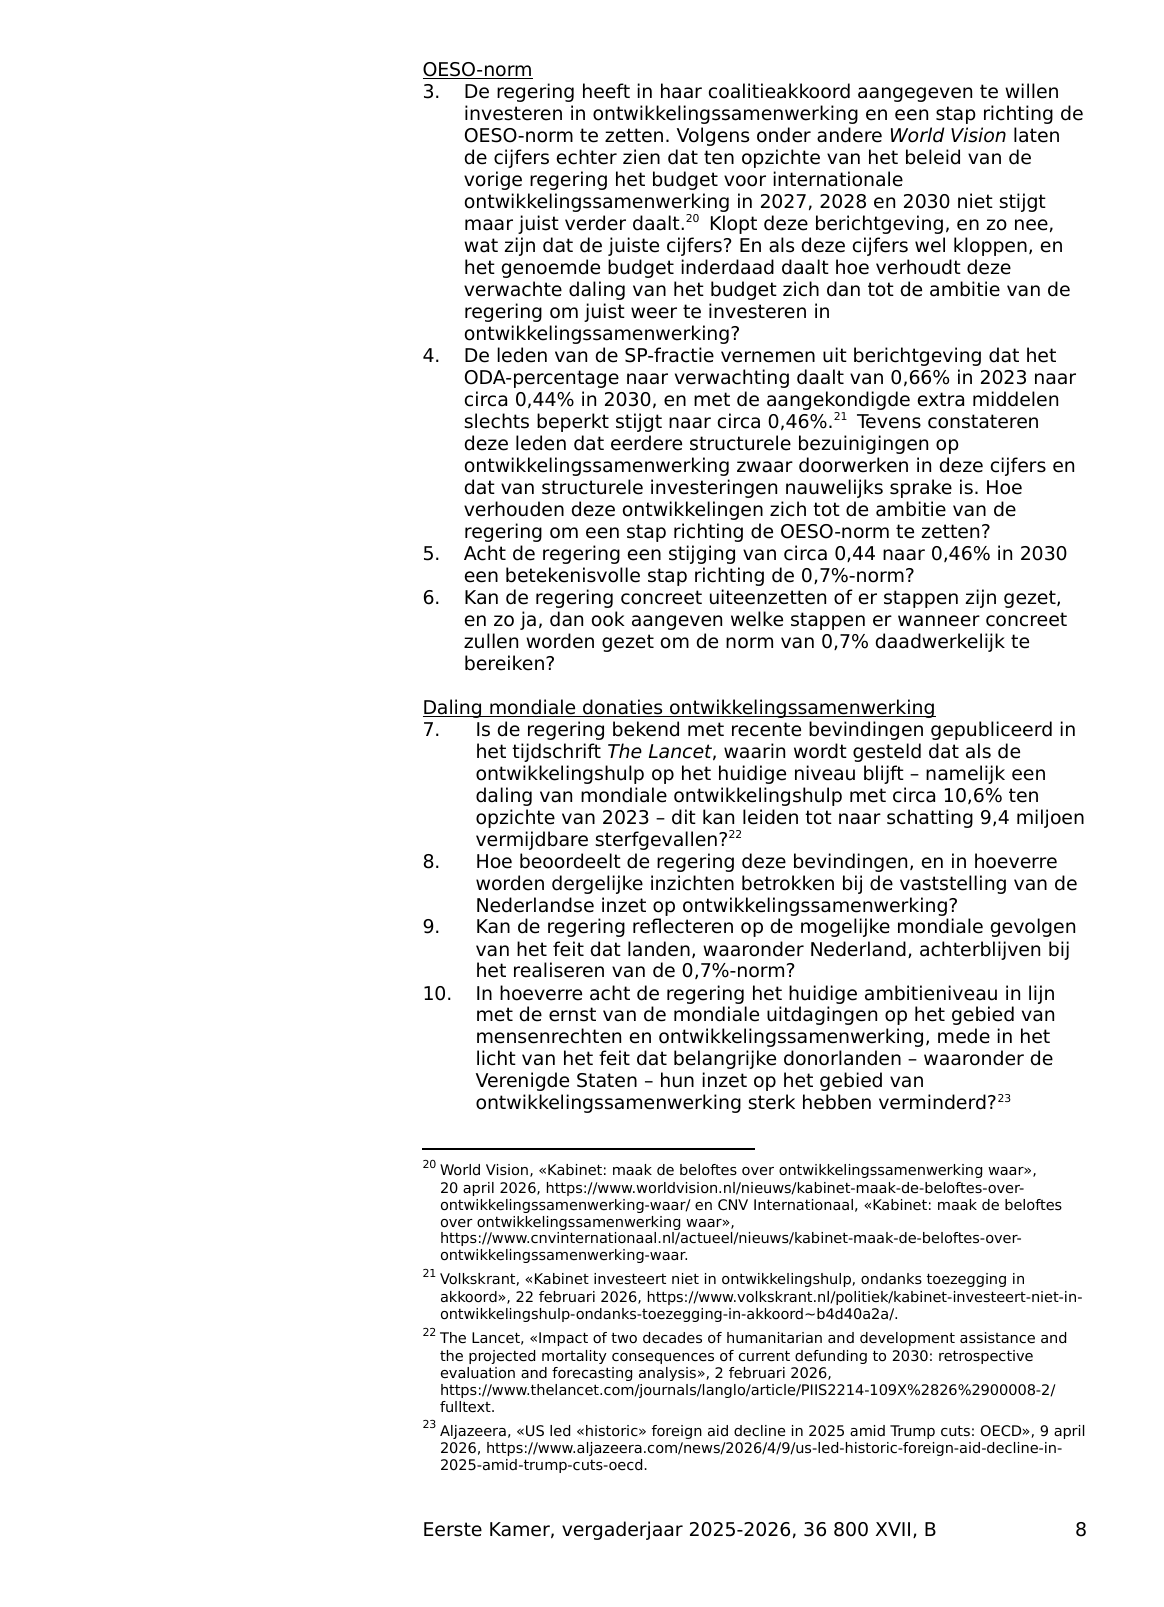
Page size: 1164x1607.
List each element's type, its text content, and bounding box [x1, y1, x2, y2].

text 6. Kan de regering concreet uiteenzetten of er stappen zijn gezet, en zo ja, dan ook aangeven welke stappen er wanneer concreet zullen worden gezet om de norm van 0,7% daadwerkelijk te bereiken? [422, 587, 1087, 674]
text 3. De regering heeft in haar coalitieakkoord aangegeven te willen investeren in ontwikkelingssamenwerking en een stap richting de OESO-norm te zetten. Volgens onder andere World Vision laten de cijfers echter zien dat ten opzichte van het beleid van de vorige regering het budget voor internationale ontwikkelingssamenwerking in 2027, 2028 en 2030 niet stijgt maar juist verder daalt. Klopt deze berichtgeving, en zo nee, wat zijn dat de juiste cijfers? En als deze cijfers wel kloppen, en het genoemde budget inderdaad daalt hoe verhoudt deze verwachte daling van het budget zich dan tot de ambitie van de regering om juist weer te investeren in ontwikkelingssamenwerking? [422, 81, 1087, 345]
subtitle OESO-norm [422, 59, 1087, 81]
text 9. Kan de regering reflecteren op de mogelijke mondiale gevolgen van het feit dat landen, waaronder Nederland, achterblijven bij het realiseren van de 0,7%-norm? [422, 916, 1087, 982]
text 5. Acht de regering een stijging van circa 0,44 naar 0,46% in 2030 een betekenisvolle stap richting de 0,7%-norm? [422, 543, 1087, 587]
text 7. Is de regering bekend met recente bevindingen gepubliceerd in het tijdschrift The Lancet, waarin wordt gesteld dat als de ontwikkelingshulp op het huidige niveau blijft – namelijk een daling van mondiale ontwikkelingshulp met circa 10,6% ten opzichte van 2023 – dit kan leiden tot naar schatting 9,4 miljoen vermijdbare sterfgevallen? [422, 719, 1087, 851]
text Volkskrant, «Kabinet investeert niet in ontwikkelingshulp, ondanks toezegging in akkoord», 22 februari 2026, https://www.volkskrant.nl/politiek/kabinet-investeert-niet-in-ontwikkelingshulp-ondanks-toezegging-in-akkoord~b4d40a2a/. [422, 1267, 1087, 1323]
text The Lancet, «Impact of two decades of humanitarian and development assistance and the projected mortality consequences of current defunding to 2030: retrospective evaluation and forecasting analysis», 2 februari 2026, https://www.thelancet.com/journals/langlo/article/PIIS2214-109X%2826%2900008-2/fulltext. [422, 1326, 1087, 1416]
text 8. Hoe beoordeelt de regering deze bevindingen, en in hoeverre worden dergelijke inzichten betrokken bij de vaststelling van de Nederlandse inzet op ontwikkelingssamenwerking? [422, 851, 1087, 916]
text 10. In hoeverre acht de regering het huidige ambitieniveau in lijn met de ernst van de mondiale uitdagingen op het gebied van mensenrechten en ontwikkelingssamenwerking, mede in het licht van het feit dat belangrijke donorlanden – waaronder de Verenigde Staten – hun inzet op het gebied van ontwikkelingssamenwerking sterk hebben verminderd? [422, 982, 1087, 1114]
subtitle Daling mondiale donaties ontwikkelingssamenwerking [422, 697, 1087, 719]
text World Vision, «Kabinet: maak de beloftes over ontwikkelingssamenwerking waar», 20 april 2026, https://www.worldvision.nl/nieuws/kabinet-maak-de-beloftes-over-ontwikkelingssamenwerking-waar/ en CNV Internationaal, «Kabinet: maak de beloftes over ontwikkelingssamenwerking waar», https://www.cnvinternationaal.nl/actueel/nieuws/kabinet-maak-de-beloftes-over-ontwikkelingssamenwerking-waar. [422, 1158, 1087, 1264]
text Aljazeera, «US led «historic» foreign aid decline in 2025 amid Trump cuts: OECD», 9 april 2026, https://www.aljazeera.com/news/2026/4/9/us-led-historic-foreign-aid-decline-in-2025-amid-trump-cuts-oecd. [422, 1418, 1087, 1474]
text 4. De leden van de SP-fractie vernemen uit berichtgeving dat het ODA-percentage naar verwachting daalt van 0,66% in 2023 naar circa 0,44% in 2030, en met de aangekondigde extra middelen slechts beperkt stijgt naar circa 0,46%. Tevens constateren deze leden dat eerdere structurele bezuinigingen op ontwikkelingssamenwerking zwaar doorwerken in deze cijfers en dat van structurele investeringen nauwelijks sprake is. Hoe verhouden deze ontwikkelingen zich tot de ambitie van de regering om een stap richting de OESO-norm te zetten? [422, 345, 1087, 543]
